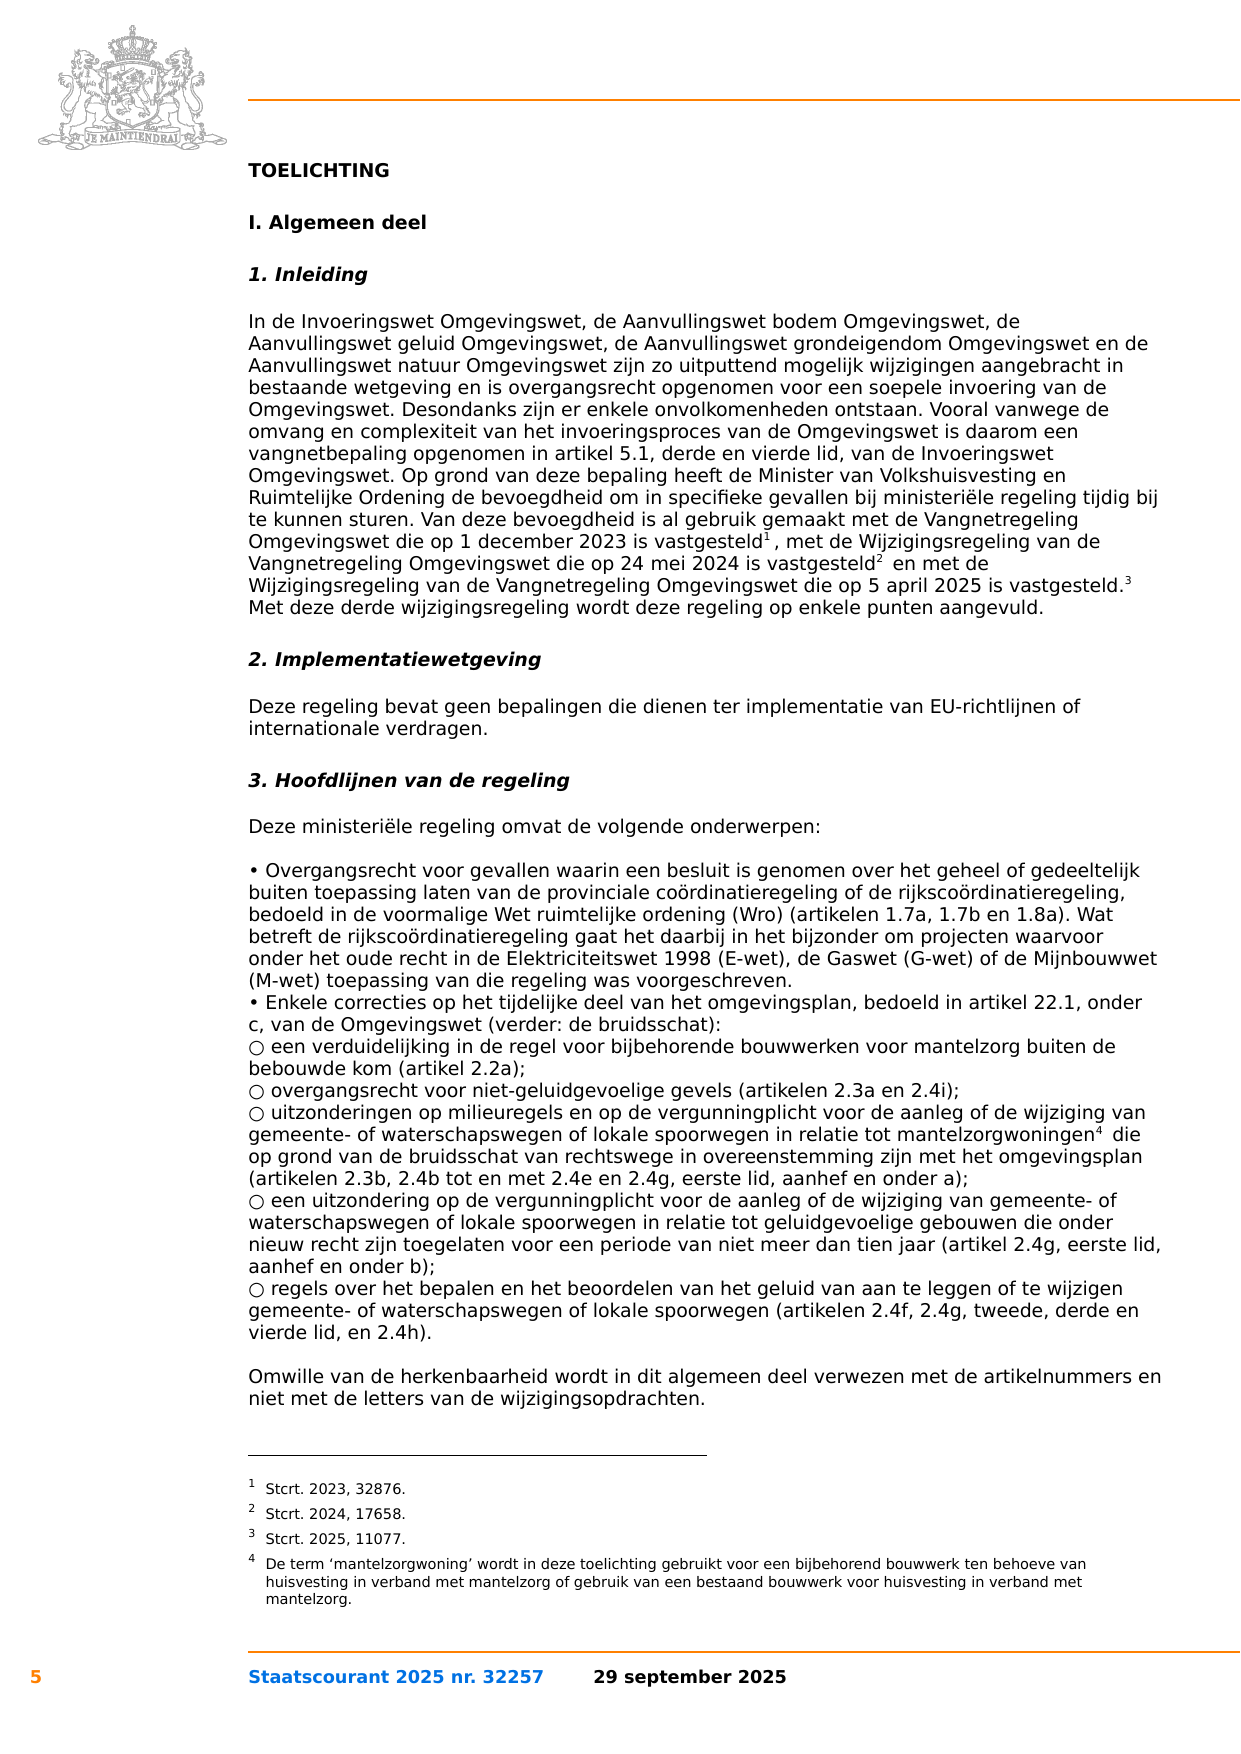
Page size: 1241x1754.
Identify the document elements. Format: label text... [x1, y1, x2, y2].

subtitle I. Algemeen deel [248, 212, 1163, 234]
text Stcrt. 2024, 17658. [248, 1502, 1163, 1524]
text In de Invoeringswet Omgevingswet, de Aanvullingswet bodem Omgevingswet, de Aanvullingswet geluid Omgevingswet, de Aanvullingswet grondeigendom Omgevingswet en de Aanvullingswet natuur Omgevingswet zijn zo uitputtend mogelijk wijzigingen aangebracht in bestaande wetgeving en is overgangsrecht opgenomen voor een soepele invoering van de Omgevingswet. Desondanks zijn er enkele onvolkomenheden ontstaan. Vooral vanwege de omvang en complexiteit van het invoeringsproces van de Omgevingswet is daarom een vangnetbepaling opgenomen in artikel 5.1, derde en vierde lid, van de Invoeringswet Omgevingswet. Op grond van deze bepaling heeft de Minister van Volkshuisvesting en Ruimtelijke Ordening de bevoegdheid om in specifieke gevallen bij ministeriële regeling tijdig bij te kunnen sturen. Van deze bevoegdheid is al gebruik gemaakt met de Vangnetregeling Omgevingswet die op 1 december 2023 is vastgesteld, met de Wijzigingsregeling van de Vangnetregeling Omgevingswet die op 24 mei 2024 is vastgesteld en met de Wijzigingsregeling van de Vangnetregeling Omgevingswet die op 5 april 2025 is vastgesteld. Met deze derde wijzigingsregeling wordt deze regeling op enkele punten aangevuld. [248, 311, 1163, 618]
text ○ regels over het bepalen en het beoordelen van het geluid van aan te leggen of te wijzigen gemeente- of waterschapswegen of lokale spoorwegen (artikelen 2.4f, 2.4g, tweede, derde en vierde lid, en 2.4h). [248, 1278, 1163, 1344]
text Stcrt. 2023, 32876. [248, 1477, 1163, 1499]
text ○ een uitzondering op de vergunningplicht voor de aanleg of de wijziging van gemeente- of waterschapswegen of lokale spoorwegen in relatie tot geluidgevoelige gebouwen die onder nieuw recht zijn toegelaten voor een periode van niet meer dan tien jaar (artikel 2.4g, eerste lid, aanhef en onder b); [248, 1190, 1163, 1278]
text Stcrt. 2025, 11077. [248, 1527, 1163, 1549]
text Deze ministeriële regeling omvat de volgende onderwerpen: [248, 816, 1163, 838]
text Deze regeling bevat geen bepalingen die dienen ter implementatie van EU-richtlijnen of internationale verdragen. [248, 696, 1163, 739]
subtitle 1. Inleiding [248, 264, 1163, 286]
subtitle 2. Implementatiewetgeving [248, 648, 1163, 671]
subtitle 3. Hoofdlijnen van de regeling [248, 769, 1163, 791]
text ○ overgangsrecht voor niet-geluidgevoelige gevels (artikelen 2.3a en 2.4i); [248, 1080, 1163, 1102]
subtitle TOELICHTING [248, 160, 1163, 182]
text • Enkele correcties op het tijdelijke deel van het omgevingsplan, bedoeld in artikel 22.1, onder c, van de Omgevingswet (verder: de bruidsschat): [248, 992, 1163, 1036]
text ○ een verduidelijking in de regel voor bijbehorende bouwwerken voor mantelzorg buiten de bebouwde kom (artikel 2.2a); [248, 1036, 1163, 1080]
text Omwille van de herkenbaarheid wordt in dit algemeen deel verwezen met de artikelnummers en niet met de letters van de wijzigingsopdrachten. [248, 1366, 1163, 1410]
text ○ uitzonderingen op milieuregels en op de vergunningplicht voor de aanleg of de wijziging van gemeente- of waterschapswegen of lokale spoorwegen in relatie tot mantelzorgwoningen die op grond van de bruidsschat van rechtswege in overeenstemming zijn met het omgevingsplan (artikelen 2.3b, 2.4b tot en met 2.4e en 2.4g, eerste lid, aanhef en onder a); [248, 1102, 1163, 1190]
text De term ‘mantelzorgwoning’ wordt in deze toelichting gebruikt voor een bijbehorend bouwwerk ten behoeve van huisvesting in verband met mantelzorg of gebruik van een bestaand bouwwerk voor huisvesting in verband met mantelzorg. [248, 1552, 1163, 1608]
text • Overgangsrecht voor gevallen waarin een besluit is genomen over het geheel of gedeeltelijk buiten toepassing laten van de provinciale coördinatieregeling of de rijkscoördinatieregeling, bedoeld in de voormalige Wet ruimtelijke ordening (Wro) (artikelen 1.7a, 1.7b en 1.8a). Wat betreft de rijkscoördinatieregeling gaat het daarbij in het bijzonder om projecten waarvoor onder het oude recht in de Elektriciteitswet 1998 (E-wet), de Gaswet (G-wet) of de Mijnbouwwet (M-wet) toepassing van die regeling was voorgeschreven. [248, 860, 1163, 992]
picture [38, 25, 227, 150]
